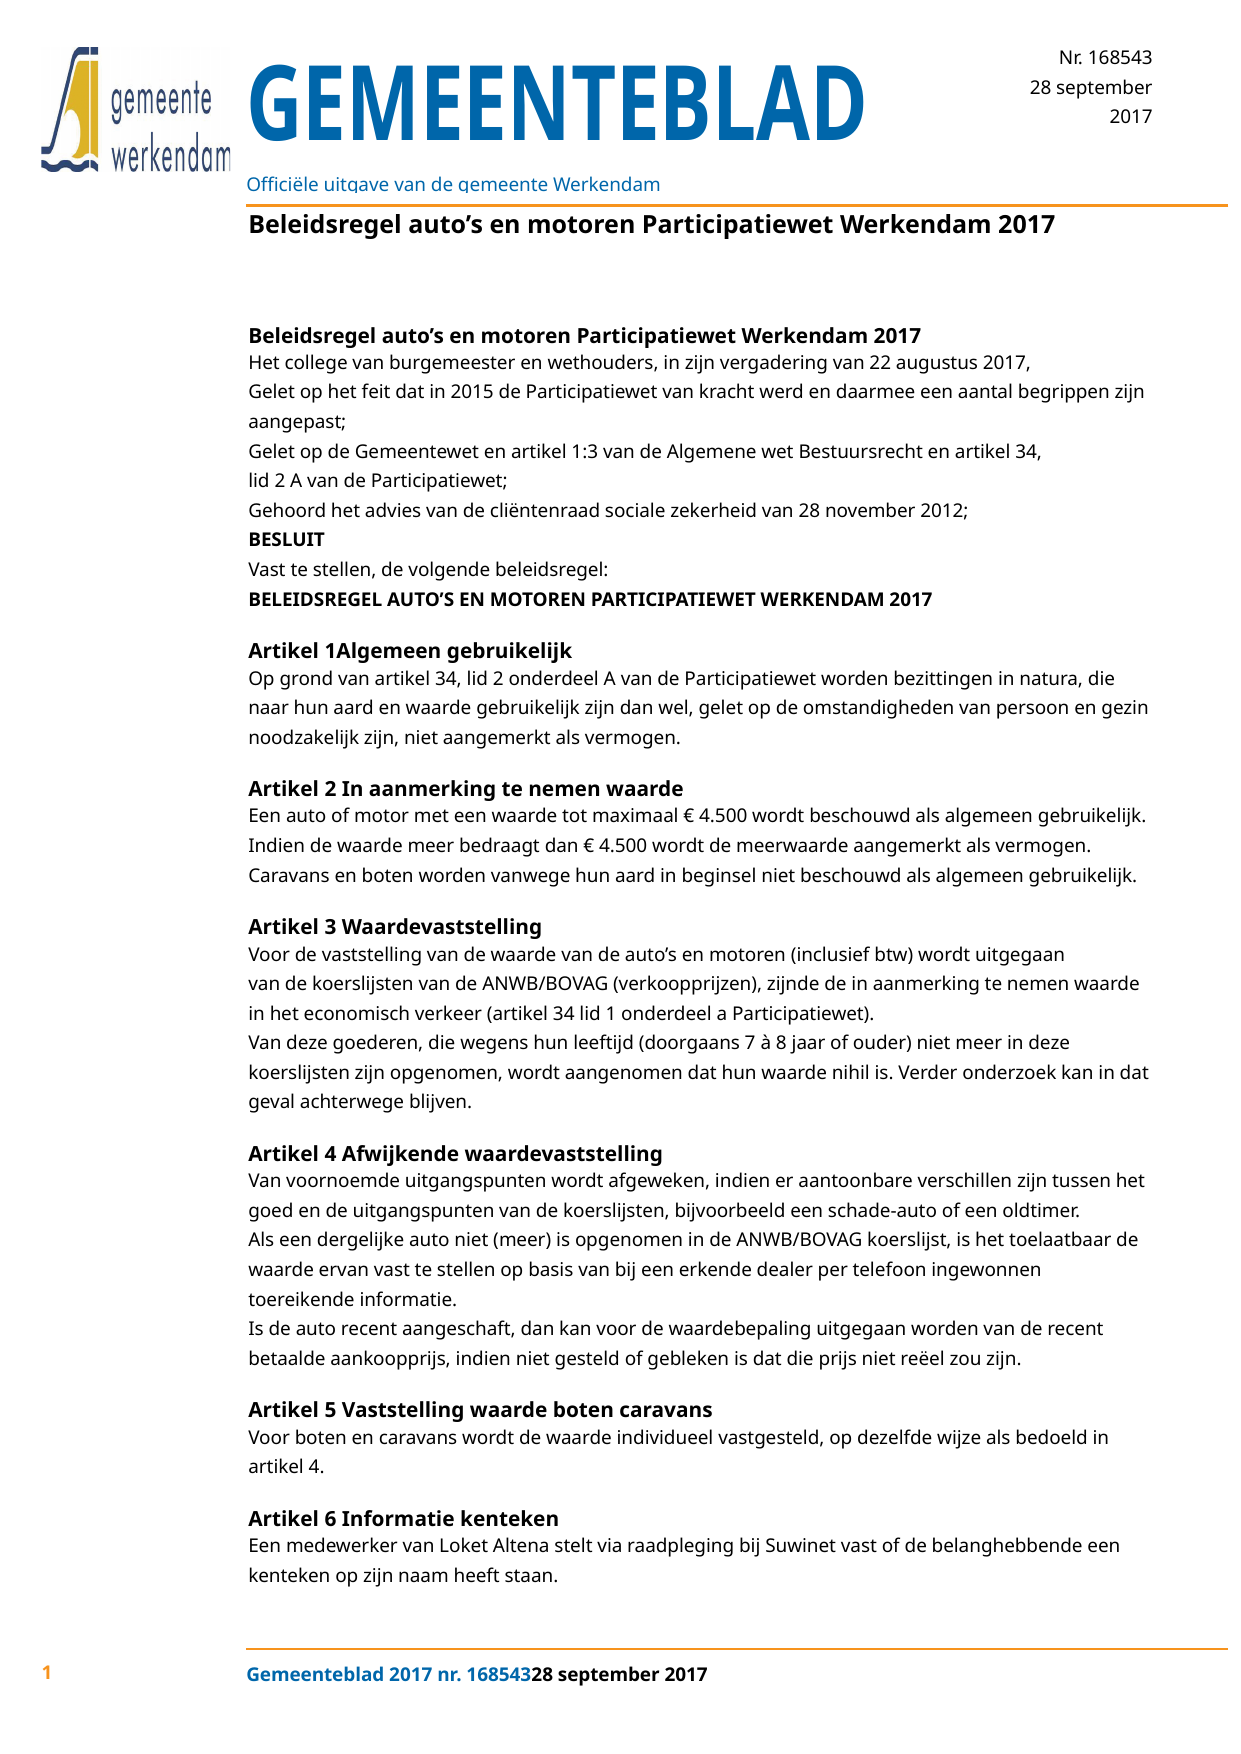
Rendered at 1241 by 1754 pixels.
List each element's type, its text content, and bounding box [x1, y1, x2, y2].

text Op grond van artikel 34, lid 2 onderdeel A van de Participatiewet worden bezittingen in natura, die naar hun aard en waarde gebruikelijk zijn dan wel, gelet op de omstandigheden van persoon en gezin noodzakelijk zijn, niet aangemerkt als vermogen. [248, 665, 1152, 749]
text lid 2 A van de Participatiewet; [248, 467, 1152, 493]
text Vast te stellen, de volgende beleidsregel: [248, 556, 1152, 582]
text Caravans en boten worden vanwege hun aard in beginsel niet beschouwd als algemeen gebruikelijk. [248, 862, 1152, 888]
text Artikel 2 In aanmerking te nemen waarde [248, 774, 1152, 803]
text Van deze goederen, die wegens hun leeftijd (doorgaans 7 à 8 jaar of ouder) niet meer in deze koerslijsten zijn opgenomen, wordt aangenomen dat hun waarde nihil is. Verder onderzoek kan in dat geval achterwege blijven. [248, 1029, 1152, 1114]
text Als een dergelijke auto niet (meer) is opgenomen in de ANWB/BOVAG koerslijst, is het toelaatbaar de waarde ervan vast te stellen op basis van bij een erkende dealer per telefoon ingewonnen toereikende informatie. [248, 1227, 1152, 1312]
text Gelet op het feit dat in 2015 de Participatiewet van kracht werd en daarmee een aantal begrippen zijn aangepast; [248, 379, 1152, 434]
text Beleidsregel auto’s en motoren Participatiewet Werkendam 2017 [248, 321, 1152, 349]
text van de koerslijsten van de ANWB/BOVAG (verkoopprijzen), zijnde de in aanmerking te nemen waarde in het economisch verkeer (artikel 34 lid 1 onderdeel a Participatiewet). [248, 970, 1152, 1026]
text Artikel 3 Waardevaststelling [248, 912, 1152, 941]
text Beleidsregel auto’s en motoren Participatiewet Werkendam 2017 [248, 207, 1152, 241]
text Voor boten en caravans wordt de waarde individueel vastgesteld, op dezelfde wijze als bedoeld in artikel 4. [248, 1424, 1152, 1479]
text Voor de vaststelling van de waarde van de auto’s en motoren (inclusief btw) wordt uitgegaan [248, 941, 1152, 966]
text Een medewerker van Loket Altena stelt via raadpleging bij Suwinet vast of de belanghebbende een kenteken op zijn naam heeft staan. [248, 1532, 1152, 1588]
text Artikel 4 Afwijkende waardevaststelling [248, 1139, 1152, 1167]
text Artikel 6 Informatie kenteken [248, 1504, 1152, 1532]
text Een auto of motor met een waarde tot maximaal € 4.500 wordt beschouwd als algemeen gebruikelijk. Indien de waarde meer bedraagt dan € 4.500 wordt de meerwaarde aangemerkt als vermogen. [248, 803, 1152, 858]
text Artikel 5 Vaststelling waarde boten caravans [248, 1395, 1152, 1424]
picture [41, 47, 231, 172]
text Gelet op de Gemeentewet en artikel 1:3 van de Algemene wet Bestuursrecht en artikel 34, [248, 438, 1152, 464]
text Van voornoemde uitgangspunten wordt afgeweken, indien er aantoonbare verschillen zijn tussen het goed en de uitgangspunten van de koerslijsten, bijvoorbeeld een schade-auto of een oldtimer. [248, 1167, 1152, 1223]
text Het college van burgemeester en wethouders, in zijn vergadering van 22 augustus 2017, [248, 349, 1152, 375]
text Artikel 1Algemeen gebruikelijk [248, 636, 1152, 665]
text BELEIDSREGEL AUTO’S EN MOTOREN PARTICIPATIEWET WERKENDAM 2017 [248, 586, 1152, 612]
text BESLUIT [248, 527, 1152, 552]
text Gehoord het advies van de cliëntenraad sociale zekerheid van 28 november 2012; [248, 497, 1152, 523]
text Is de auto recent aangeschaft, dan kan voor de waardebepaling uitgegaan worden van de recent betaalde aankoopprijs, indien niet gesteld of gebleken is dat die prijs niet reëel zou zijn. [248, 1315, 1152, 1371]
